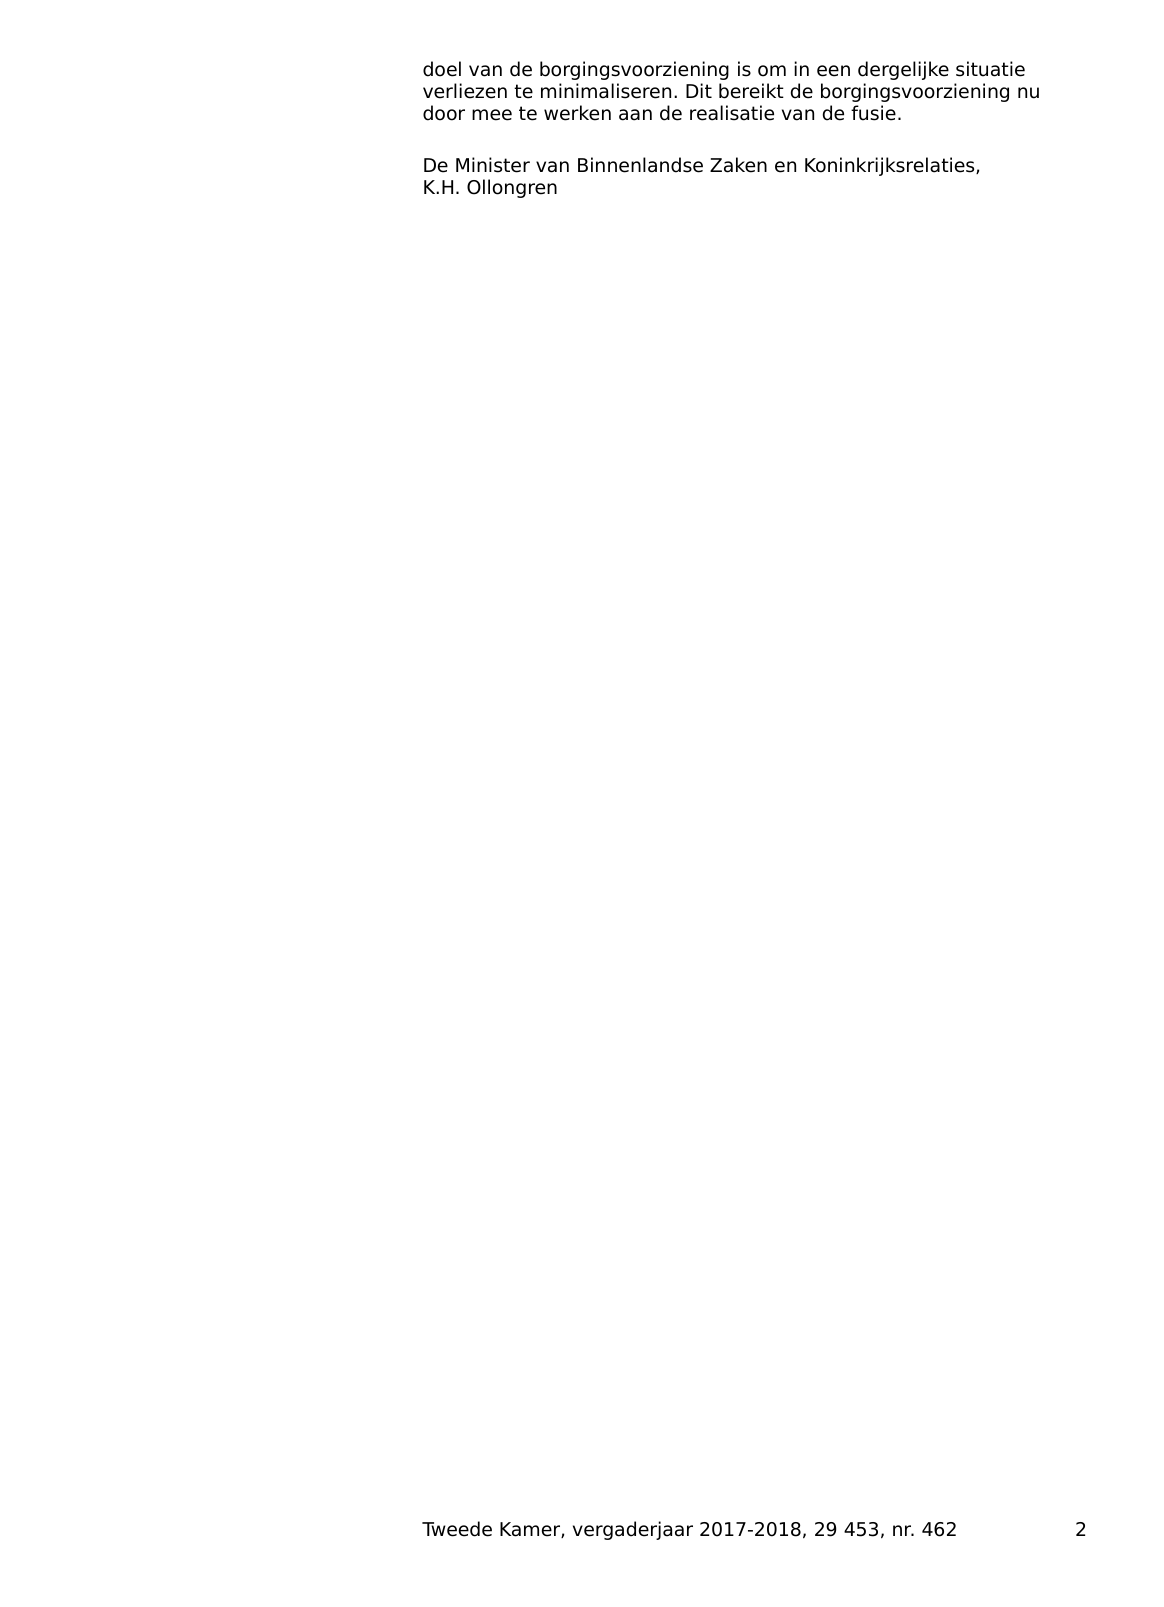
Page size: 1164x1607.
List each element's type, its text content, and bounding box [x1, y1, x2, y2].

text De Minister van Binnenlandse Zaken en Koninkrijksrelaties, K.H. Ollongren [422, 155, 1087, 199]
text doel van de borgingsvoorziening is om in een dergelijke situatie verliezen te minimaliseren. Dit bereikt de borgingsvoorziening nu door mee te werken aan de realisatie van de fusie. [422, 59, 1087, 125]
